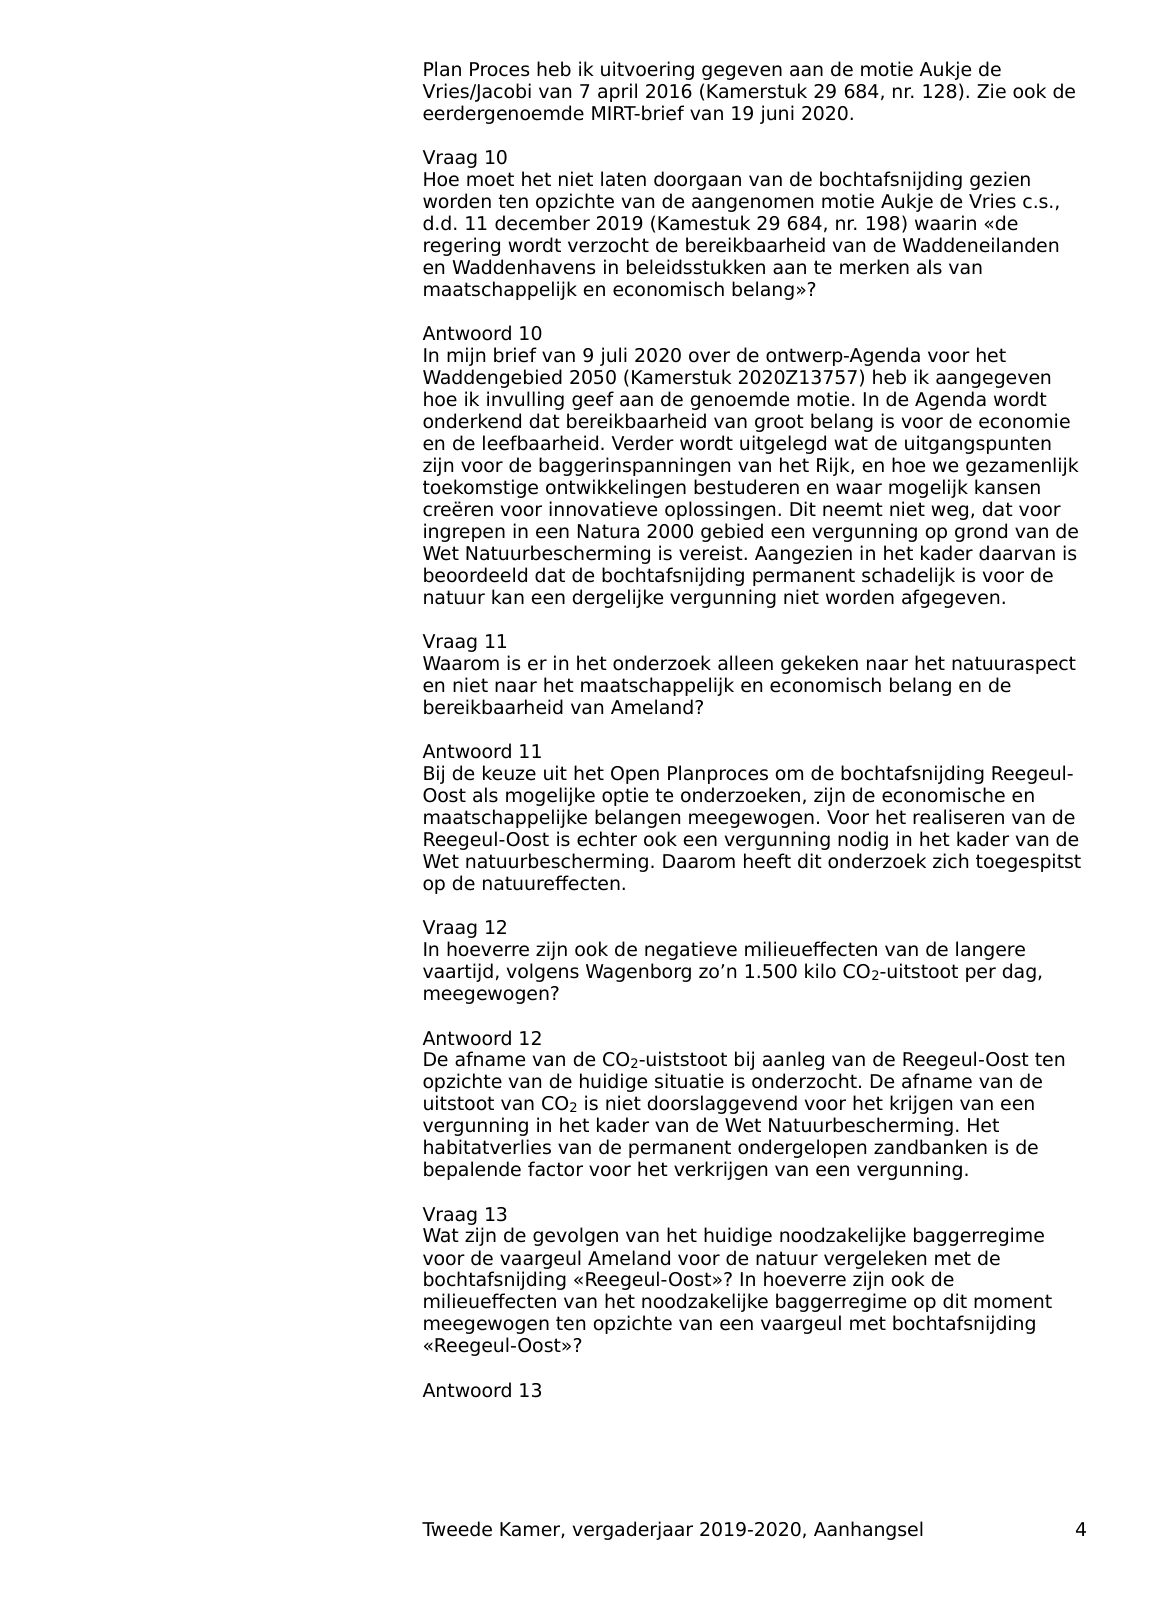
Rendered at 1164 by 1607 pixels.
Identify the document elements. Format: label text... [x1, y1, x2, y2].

text Vraag 11 [422, 631, 1087, 653]
text Vraag 13 [422, 1203, 1087, 1225]
text Plan Proces heb ik uitvoering gegeven aan de motie Aukje de Vries/Jacobi van 7 april 2016 (Kamerstuk 29 684, nr. 128). Zie ook de eerdergenoemde MIRT-brief van 19 juni 2020. [422, 59, 1087, 125]
text Antwoord 12 [422, 1027, 1087, 1049]
text In mijn brief van 9 juli 2020 over de ontwerp-Agenda voor het Waddengebied 2050 (Kamerstuk 2020Z13757) heb ik aangegeven hoe ik invulling geef aan de genoemde motie. In de Agenda wordt onderkend dat bereikbaarheid van groot belang is voor de economie en de leefbaarheid. Verder wordt uitgelegd wat de uitgangspunten zijn voor de baggerinspanningen van het Rijk, en hoe we gezamenlijk toekomstige ontwikkelingen bestuderen en waar mogelijk kansen creëren voor innovatieve oplossingen. Dit neemt niet weg, dat voor ingrepen in een Natura 2000 gebied een vergunning op grond van de Wet Natuurbescherming is vereist. Aangezien in het kader daarvan is beoordeeld dat de bochtafsnijding permanent schadelijk is voor de natuur kan een dergelijke vergunning niet worden afgegeven. [422, 345, 1087, 609]
text Wat zijn de gevolgen van het huidige noodzakelijke baggerregime voor de vaargeul Ameland voor de natuur vergeleken met de bochtafsnijding «Reegeul-Oost»? In hoeverre zijn ook de milieueffecten van het noodzakelijke baggerregime op dit moment meegewogen ten opzichte van een vaargeul met bochtafsnijding «Reegeul-Oost»? [422, 1225, 1087, 1357]
text De afname van de CO2-uiststoot bij aanleg van de Reegeul-Oost ten opzichte van de huidige situatie is onderzocht. De afname van de uitstoot van CO2 is niet doorslaggevend voor het krijgen van een vergunning in het kader van de Wet Natuurbescherming. Het habitatverlies van de permanent ondergelopen zandbanken is de bepalende factor voor het verkrijgen van een vergunning. [422, 1049, 1087, 1181]
text Antwoord 13 [422, 1379, 1087, 1401]
text Waarom is er in het onderzoek alleen gekeken naar het natuuraspect en niet naar het maatschappelijk en economisch belang en de bereikbaarheid van Ameland? [422, 653, 1087, 719]
text Antwoord 11 [422, 741, 1087, 763]
text Hoe moet het niet laten doorgaan van de bochtafsnijding gezien worden ten opzichte van de aangenomen motie Aukje de Vries c.s., d.d. 11 december 2019 (Kamestuk 29 684, nr. 198) waarin «de regering wordt verzocht de bereikbaarheid van de Waddeneilanden en Waddenhavens in beleidsstukken aan te merken als van maatschappelijk en economisch belang»? [422, 169, 1087, 301]
text Antwoord 10 [422, 323, 1087, 345]
text In hoeverre zijn ook de negatieve milieueffecten van de langere vaartijd, volgens Wagenborg zo’n 1.500 kilo CO2-uitstoot per dag, meegewogen? [422, 939, 1087, 1005]
text Vraag 12 [422, 917, 1087, 939]
text Bij de keuze uit het Open Planproces om de bochtafsnijding Reegeul-Oost als mogelijke optie te onderzoeken, zijn de economische en maatschappelijke belangen meegewogen. Voor het realiseren van de Reegeul-Oost is echter ook een vergunning nodig in het kader van de Wet natuurbescherming. Daarom heeft dit onderzoek zich toegespitst op de natuureffecten. [422, 763, 1087, 895]
text Vraag 10 [422, 147, 1087, 169]
